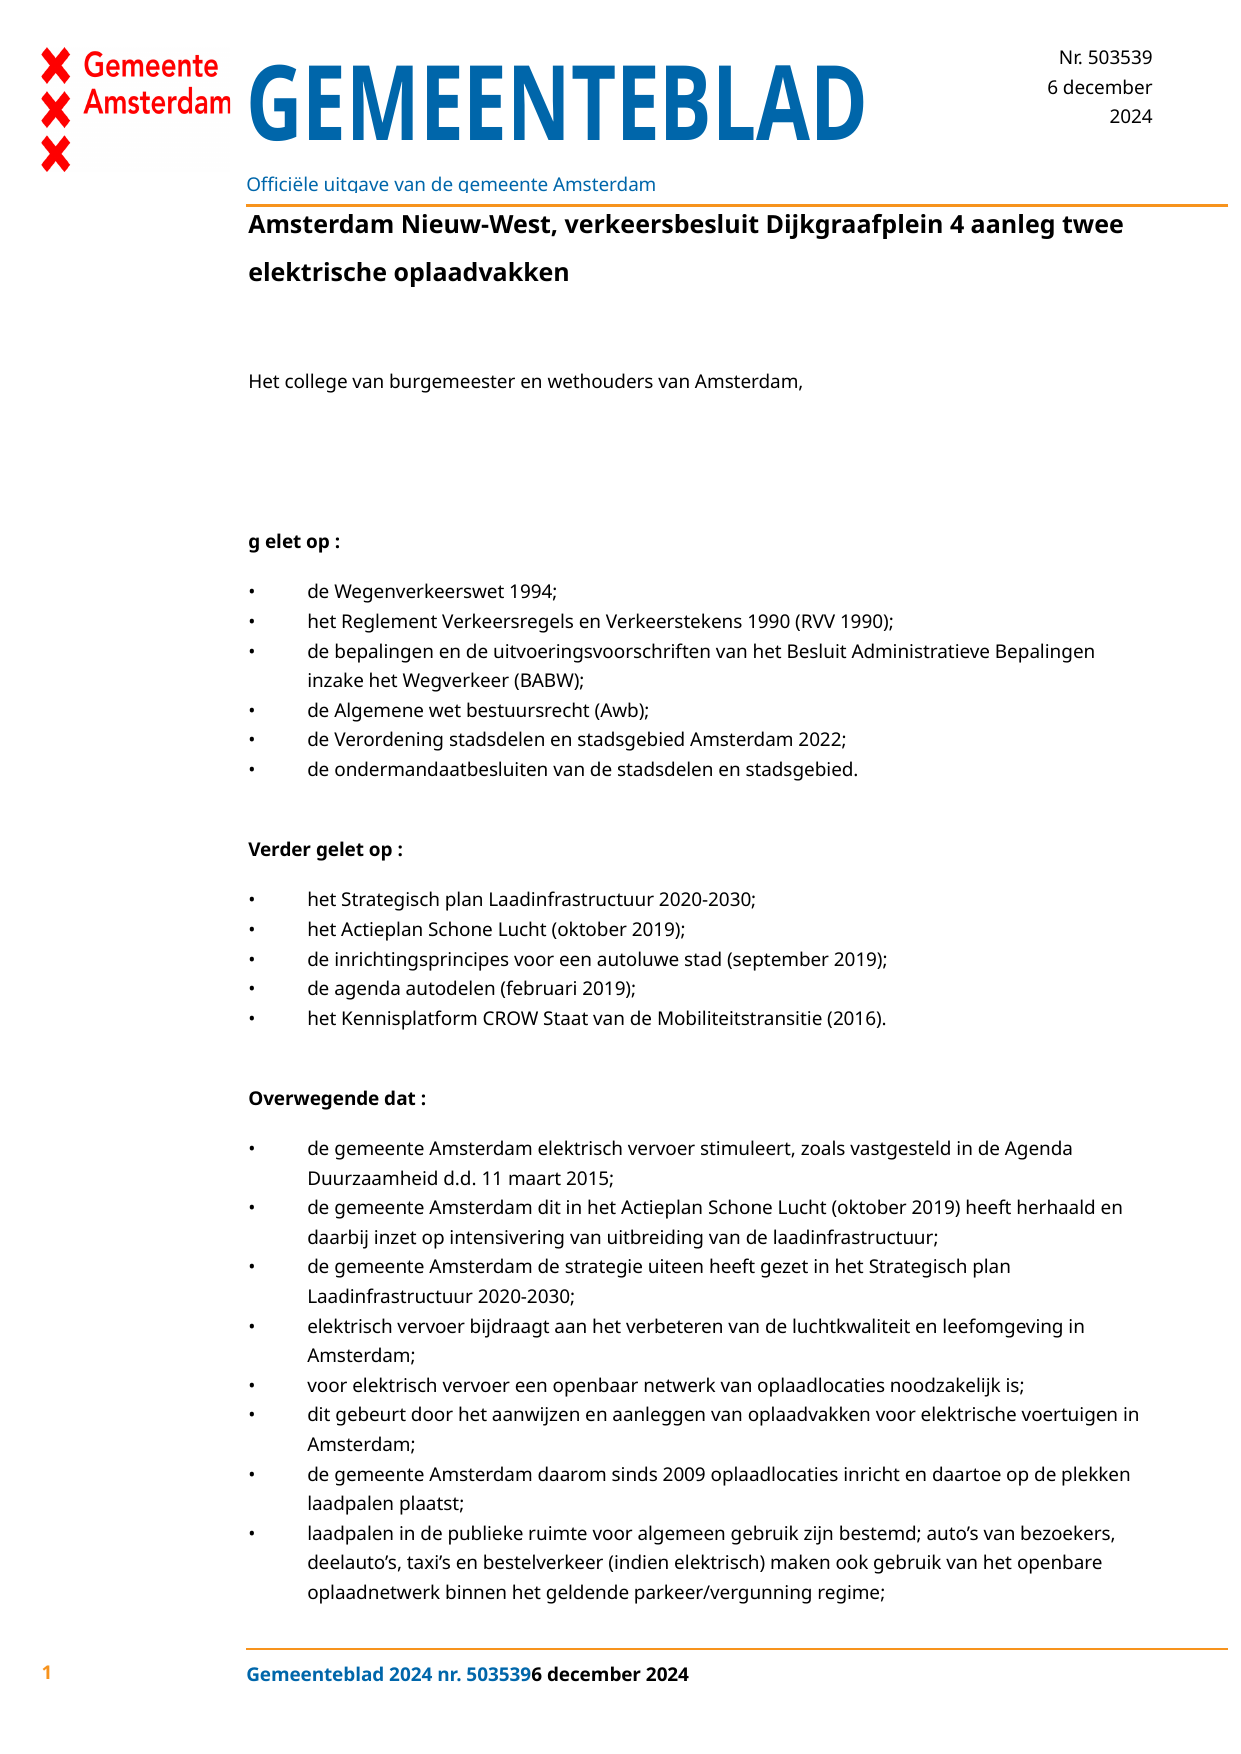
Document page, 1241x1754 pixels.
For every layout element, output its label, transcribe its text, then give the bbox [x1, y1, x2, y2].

text Het college van burgemeester en wethouders van Amsterdam, [248, 368, 1152, 394]
text g elet op : [248, 528, 1152, 554]
text Verder gelet op : [248, 836, 1152, 862]
list het Kennisplatform CROW Staat van de Mobiliteitstransitie (2016). [248, 1005, 1152, 1031]
list de gemeente Amsterdam daarom sinds 2009 oplaadlocaties inricht en daartoe op de plekken laadpalen plaatst; [248, 1461, 1152, 1516]
list de ondermandaatbesluiten van de stadsdelen en stadsgebied. [248, 756, 1152, 782]
list laadpalen in de publieke ruimte voor algemeen gebruik zijn bestemd; auto’s van bezoekers, deelauto’s, taxi’s en bestelverkeer (indien elektrisch) maken ook gebruik van het openbare oplaadnetwerk binnen het geldende parkeer/vergunning regime; [248, 1520, 1152, 1605]
list voor elektrisch vervoer een openbaar netwerk van oplaadlocaties noodzakelijk is; [248, 1372, 1152, 1398]
list het Reglement Verkeersregels en Verkeerstekens 1990 (RVV 1990); [248, 608, 1152, 634]
list elektrisch vervoer bijdraagt aan het verbeteren van de luchtkwaliteit en leefomgeving in Amsterdam; [248, 1313, 1152, 1368]
list de gemeente Amsterdam de strategie uiteen heeft gezet in het Strategisch plan Laadinfrastructuur 2020-2030; [248, 1254, 1152, 1309]
list het Actieplan Schone Lucht (oktober 2019); [248, 916, 1152, 942]
text Overwegende dat : [248, 1085, 1152, 1111]
list het Strategisch plan Laadinfrastructuur 2020-2030; [248, 887, 1152, 912]
list de inrichtingsprincipes voor een autoluwe stad (september 2019); [248, 946, 1152, 971]
list de gemeente Amsterdam dit in het Actieplan Schone Lucht (oktober 2019) heeft herhaald en daarbij inzet op intensivering van uitbreiding van de laadinfrastructuur; [248, 1194, 1152, 1250]
list de Wegenverkeerswet 1994; [248, 579, 1152, 604]
list dit gebeurt door het aanwijzen en aanleggen van oplaadvakken voor elektrische voertuigen in Amsterdam; [248, 1402, 1152, 1457]
list de Verordening stadsdelen en stadsgebied Amsterdam 2022; [248, 727, 1152, 752]
list de agenda autodelen (februari 2019); [248, 975, 1152, 1001]
text Amsterdam Nieuw-West, verkeersbesluit Dijkgraafplein 4 aanleg twee elektrische oplaadvakken [248, 207, 1152, 288]
list de Algemene wet bestuursrecht (Awb); [248, 697, 1152, 723]
list de gemeente Amsterdam elektrisch vervoer stimuleert, zoals vastgesteld in de Agenda Duurzaamheid d.d. 11 maart 2015; [248, 1135, 1152, 1191]
picture [41, 47, 231, 172]
list de bepalingen en de uitvoeringsvoorschriften van het Besluit Administratieve Bepalingen inzake het Wegverkeer (BABW); [248, 638, 1152, 693]
